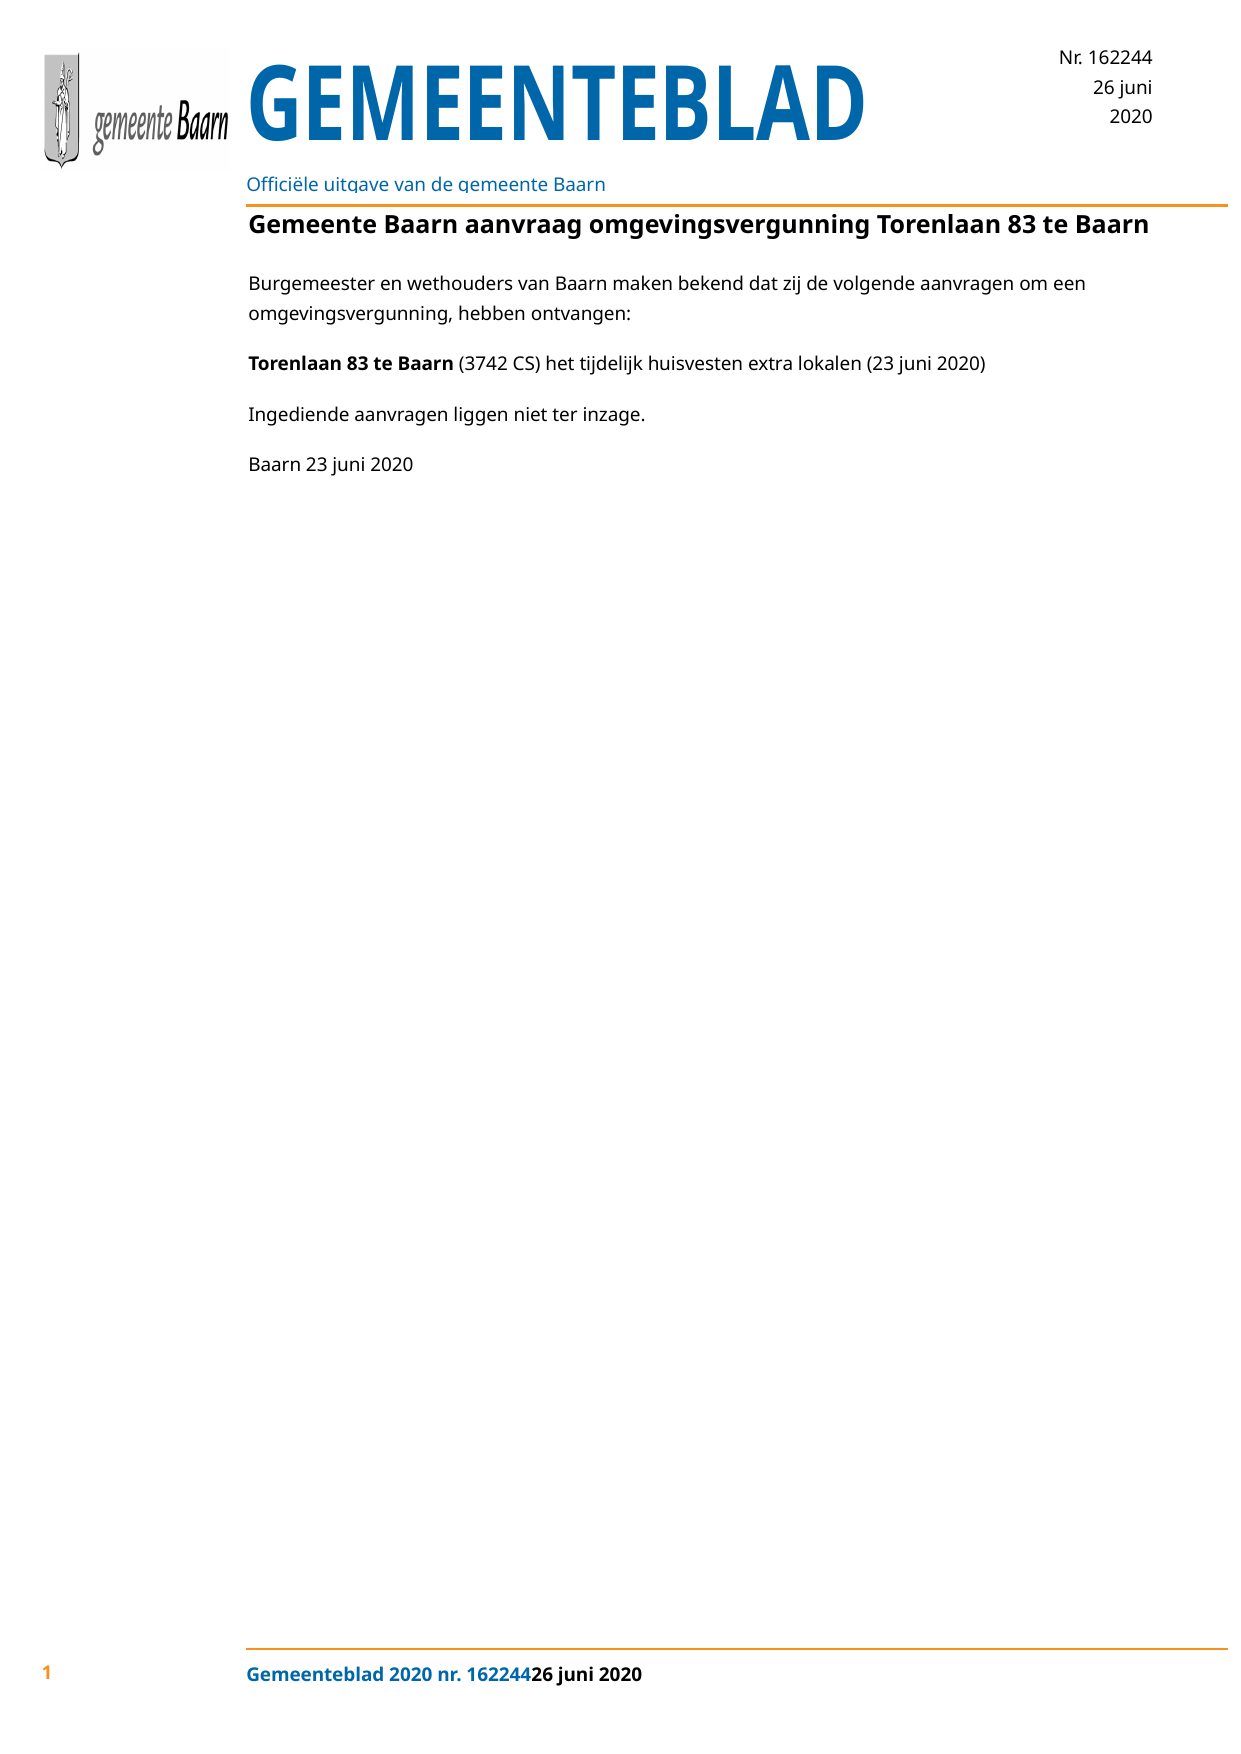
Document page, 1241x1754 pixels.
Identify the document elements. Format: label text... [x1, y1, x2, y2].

text Torenlaan 83 te Baarn (3742 CS) het tijdelijk huisvesten extra lokalen (23 juni 2020) [248, 350, 1152, 376]
text Gemeente Baarn aanvraag omgevingsvergunning Torenlaan 83 te Baarn [248, 207, 1152, 241]
text Baarn 23 juni 2020 [248, 451, 1152, 477]
picture [41, 47, 231, 172]
text Ingediende aanvragen liggen niet ter inzage. [248, 401, 1152, 426]
text Burgemeester en wethouders van Baarn maken bekend dat zij de volgende aanvragen om een omgevingsvergunning, hebben ontvangen: [248, 270, 1152, 326]
